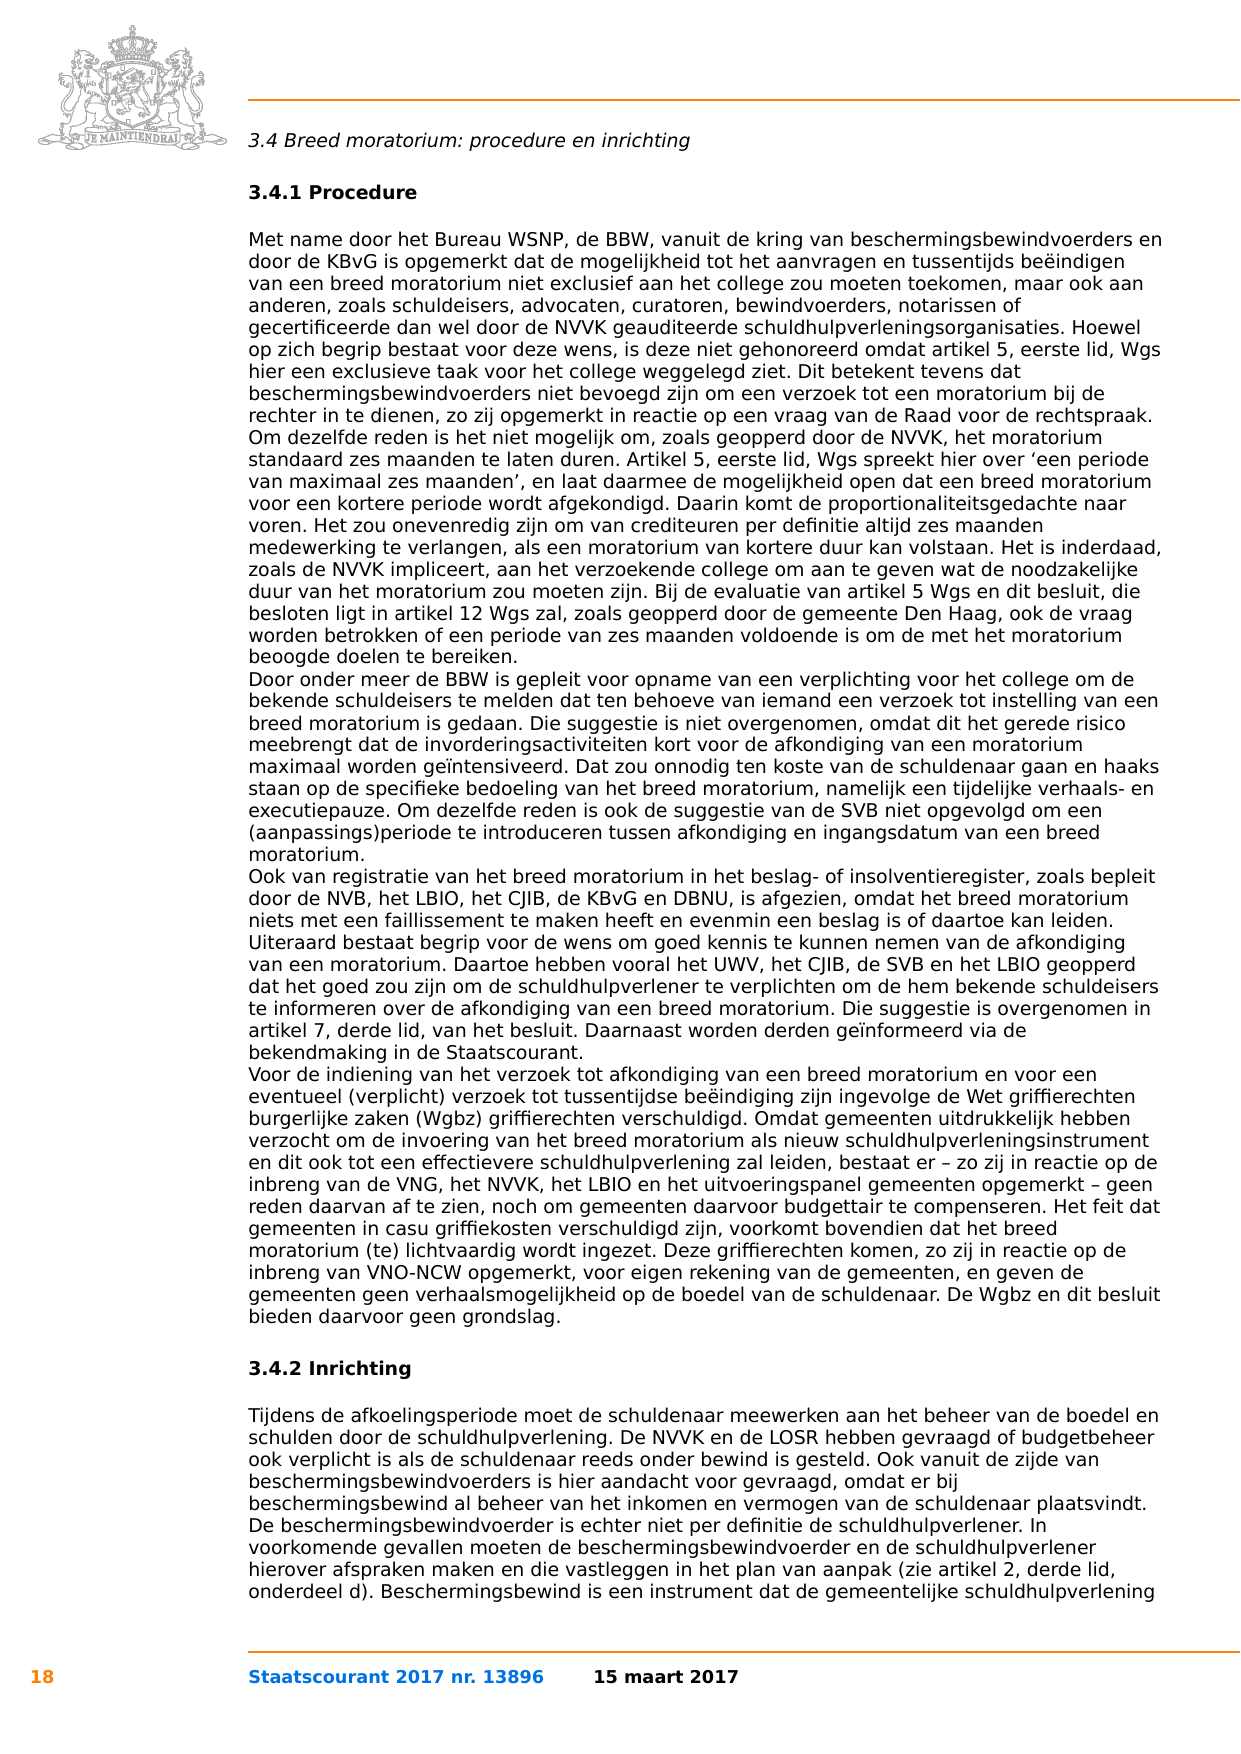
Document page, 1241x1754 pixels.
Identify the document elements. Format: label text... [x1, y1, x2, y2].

subtitle 3.4.2 Inrichting [248, 1358, 1163, 1380]
picture [38, 25, 227, 150]
text Met name door het Bureau WSNP, de BBW, vanuit de kring van beschermingsbewindvoerders en door de KBvG is opgemerkt dat de mogelijkheid tot het aanvragen en tussentijds beëindigen van een breed moratorium niet exclusief aan het college zou moeten toekomen, maar ook aan anderen, zoals schuldeisers, advocaten, curatoren, bewindvoerders, notarissen of gecertificeerde dan wel door de NVVK geauditeerde schuldhulpverleningsorganisaties. Hoewel op zich begrip bestaat voor deze wens, is deze niet gehonoreerd omdat artikel 5, eerste lid, Wgs hier een exclusieve taak voor het college weggelegd ziet. Dit betekent tevens dat beschermingsbewindvoerders niet bevoegd zijn om een verzoek tot een moratorium bij de rechter in te dienen, zo zij opgemerkt in reactie op een vraag van de Raad voor de rechtspraak. [248, 229, 1163, 427]
text Door onder meer de BBW is gepleit voor opname van een verplichting voor het college om de bekende schuldeisers te melden dat ten behoeve van iemand een verzoek tot instelling van een breed moratorium is gedaan. Die suggestie is niet overgenomen, omdat dit het gerede risico meebrengt dat de invorderingsactiviteiten kort voor de afkondiging van een moratorium maximaal worden geïntensiveerd. Dat zou onnodig ten koste van de schuldenaar gaan en haaks staan op de specifieke bedoeling van het breed moratorium, namelijk een tijdelijke verhaals- en executiepauze. Om dezelfde reden is ook de suggestie van de SVB niet opgevolgd om een (aanpassings)periode te introduceren tussen afkondiging en ingangsdatum van een breed moratorium. [248, 668, 1163, 866]
text Tijdens de afkoelingsperiode moet de schuldenaar meewerken aan het beheer van de boedel en schulden door de schuldhulpverlening. De NVVK en de LOSR hebben gevraagd of budgetbeheer ook verplicht is als de schuldenaar reeds onder bewind is gesteld. Ook vanuit de zijde van beschermingsbewindvoerders is hier aandacht voor gevraagd, omdat er bij beschermingsbewind al beheer van het inkomen en vermogen van de schuldenaar plaatsvindt. De beschermingsbewindvoerder is echter niet per definitie de schuldhulpverlener. In voorkomende gevallen moeten de beschermingsbewindvoerder en de schuldhulpverlener hierover afspraken maken en die vastleggen in het plan van aanpak (zie artikel 2, derde lid, onderdeel d). Beschermingsbewind is een instrument dat de gemeentelijke schuldhulpverlening [248, 1405, 1163, 1603]
text Ook van registratie van het breed moratorium in het beslag- of insolventieregister, zoals bepleit door de NVB, het LBIO, het CJIB, de KBvG en DBNU, is afgezien, omdat het breed moratorium niets met een faillissement te maken heeft en evenmin een beslag is of daartoe kan leiden. Uiteraard bestaat begrip voor de wens om goed kennis te kunnen nemen van de afkondiging van een moratorium. Daartoe hebben vooral het UWV, het CJIB, de SVB en het LBIO geopperd dat het goed zou zijn om de schuldhulpverlener te verplichten om de hem bekende schuldeisers te informeren over de afkondiging van een breed moratorium. Die suggestie is overgenomen in artikel 7, derde lid, van het besluit. Daarnaast worden derden geïnformeerd via de bekendmaking in de Staatscourant. [248, 866, 1163, 1064]
subtitle 3.4.1 Procedure [248, 182, 1163, 204]
subtitle 3.4 Breed moratorium: procedure en inrichting [248, 130, 1163, 152]
text Om dezelfde reden is het niet mogelijk om, zoals geopperd door de NVVK, het moratorium standaard zes maanden te laten duren. Artikel 5, eerste lid, Wgs spreekt hier over ‘een periode van maximaal zes maanden’, en laat daarmee de mogelijkheid open dat een breed moratorium voor een kortere periode wordt afgekondigd. Daarin komt de proportionaliteitsgedachte naar voren. Het zou onevenredig zijn om van crediteuren per definitie altijd zes maanden medewerking te verlangen, als een moratorium van kortere duur kan volstaan. Het is inderdaad, zoals de NVVK impliceert, aan het verzoekende college om aan te geven wat de noodzakelijke duur van het moratorium zou moeten zijn. Bij de evaluatie van artikel 5 Wgs en dit besluit, die besloten ligt in artikel 12 Wgs zal, zoals geopperd door de gemeente Den Haag, ook de vraag worden betrokken of een periode van zes maanden voldoende is om de met het moratorium beoogde doelen te bereiken. [248, 427, 1163, 668]
text Voor de indiening van het verzoek tot afkondiging van een breed moratorium en voor een eventueel (verplicht) verzoek tot tussentijdse beëindiging zijn ingevolge de Wet griffierechten burgerlijke zaken (Wgbz) griffierechten verschuldigd. Omdat gemeenten uitdrukkelijk hebben verzocht om de invoering van het breed moratorium als nieuw schuldhulpverleningsinstrument en dit ook tot een effectievere schuldhulpverlening zal leiden, bestaat er – zo zij in reactie op de inbreng van de VNG, het NVVK, het LBIO en het uitvoeringspanel gemeenten opgemerkt – geen reden daarvan af te zien, noch om gemeenten daarvoor budgettair te compenseren. Het feit dat gemeenten in casu griffiekosten verschuldigd zijn, voorkomt bovendien dat het breed moratorium (te) lichtvaardig wordt ingezet. Deze griffierechten komen, zo zij in reactie op de inbreng van VNO-NCW opgemerkt, voor eigen rekening van de gemeenten, en geven de gemeenten geen verhaalsmogelijkheid op de boedel van de schuldenaar. De Wgbz en dit besluit bieden daarvoor geen grondslag. [248, 1064, 1163, 1328]
